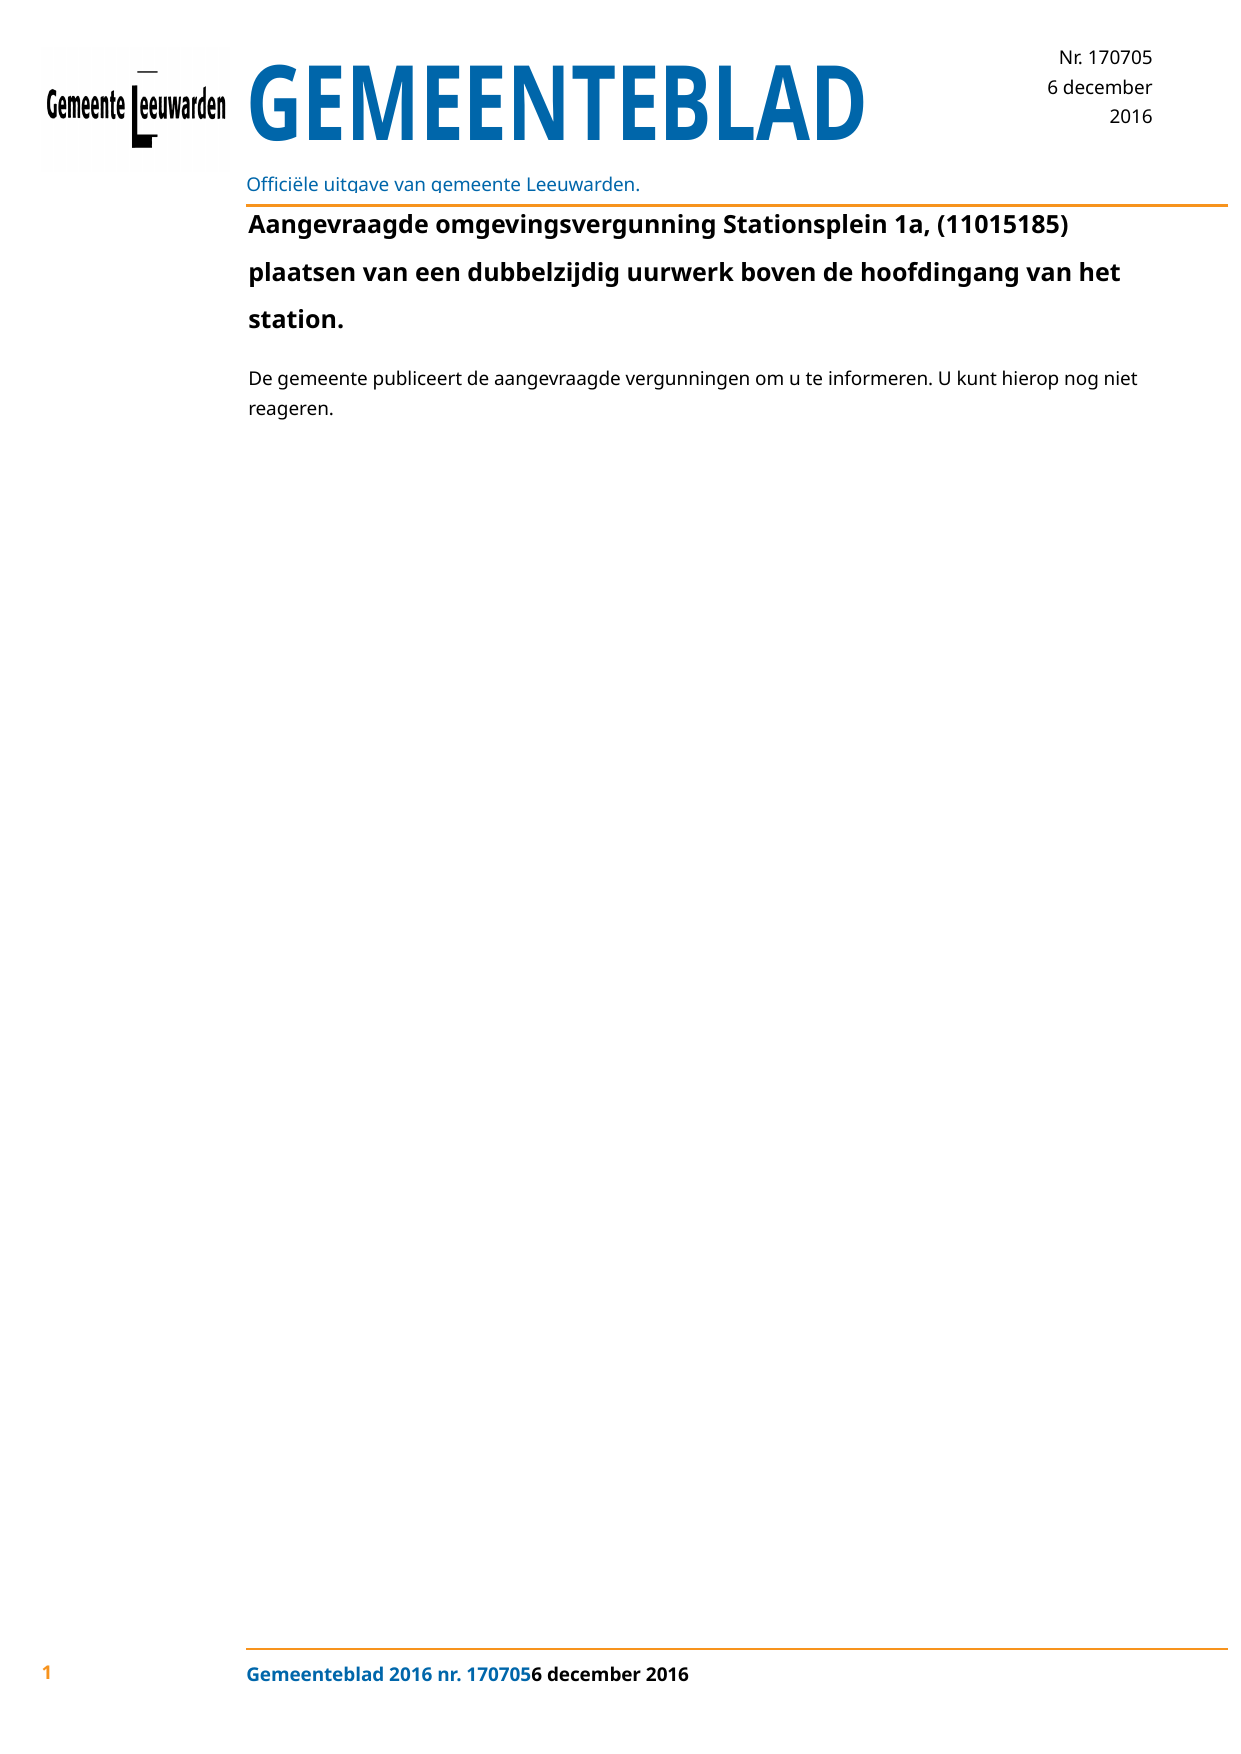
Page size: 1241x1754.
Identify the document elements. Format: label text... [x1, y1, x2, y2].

text Aangevraagde omgevingsvergunning Stationsplein 1a, (11015185) plaatsen van een dubbelzijdig uurwerk boven de hoofdingang van het station. [248, 207, 1152, 336]
picture [41, 47, 231, 172]
text De gemeente publiceert de aangevraagde vergunningen om u te informeren. U kunt hierop nog niet reageren. [248, 366, 1152, 421]
